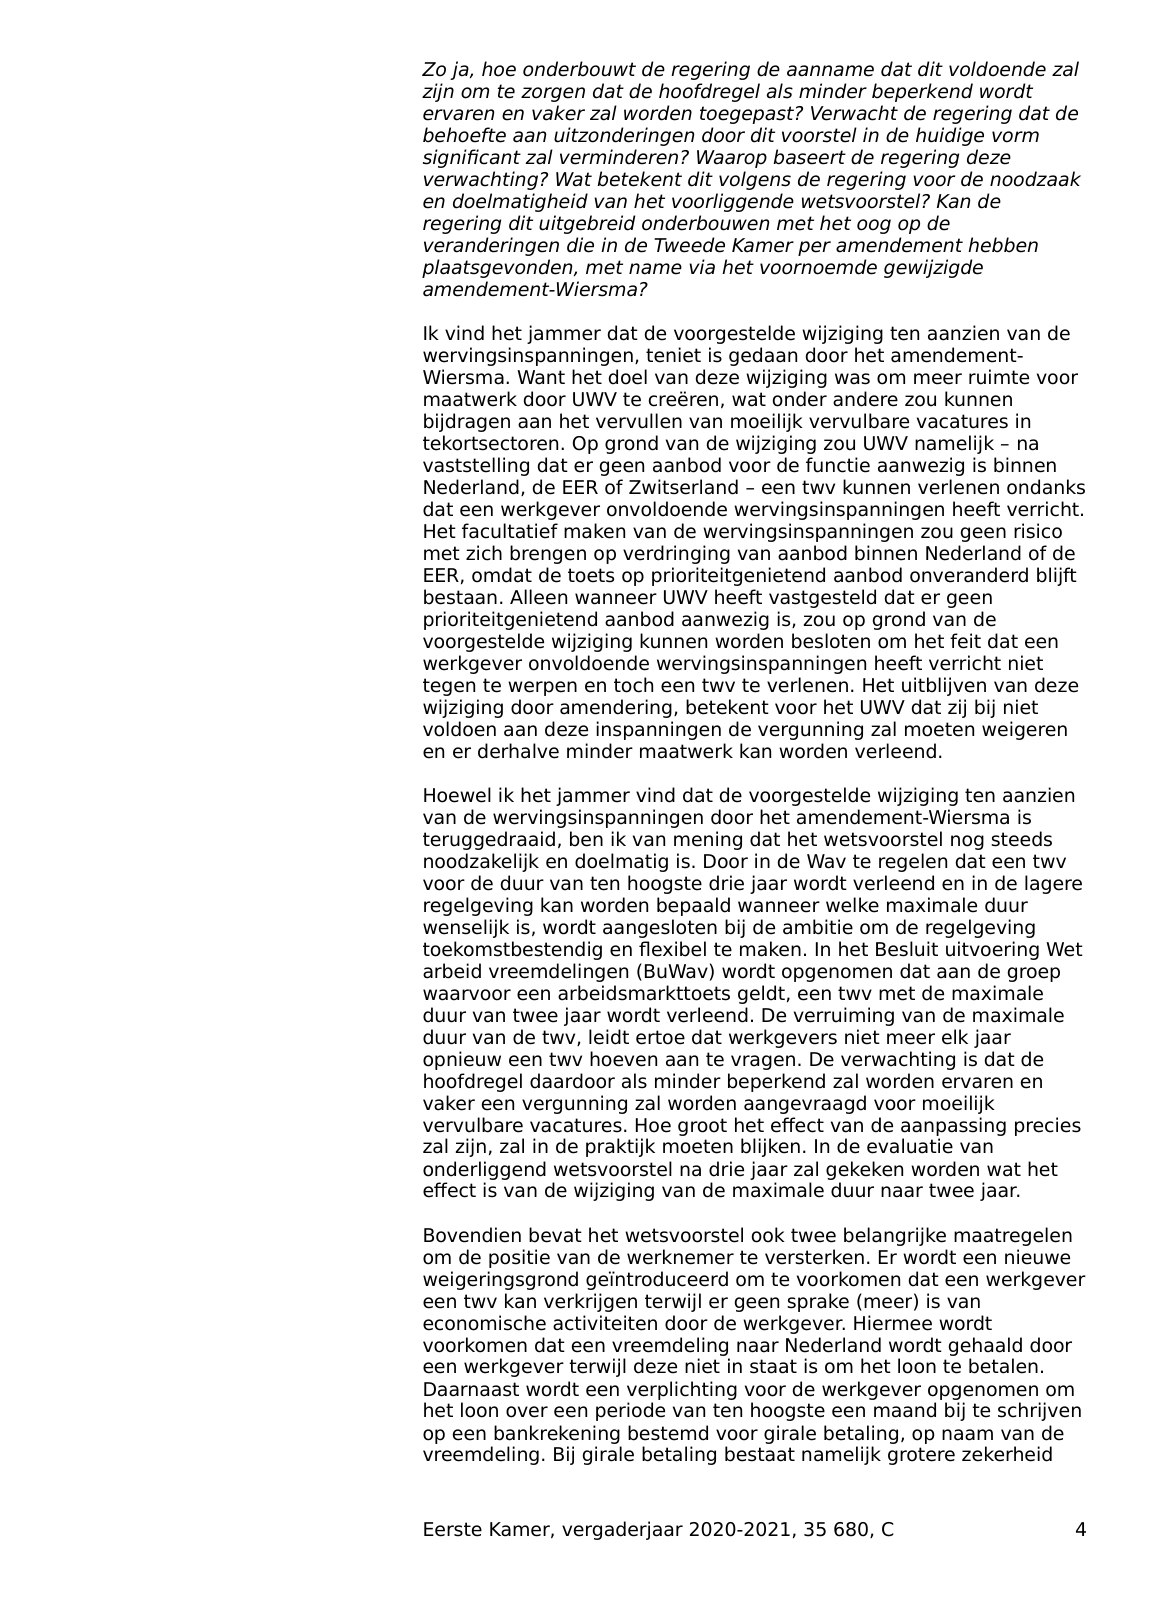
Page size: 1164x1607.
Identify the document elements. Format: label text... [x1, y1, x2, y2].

text Ik vind het jammer dat de voorgestelde wijziging ten aanzien van de wervingsinspanningen, teniet is gedaan door het amendement-Wiersma. Want het doel van deze wijziging was om meer ruimte voor maatwerk door UWV te creëren, wat onder andere zou kunnen bijdragen aan het vervullen van moeilijk vervulbare vacatures in tekortsectoren. Op grond van de wijziging zou UWV namelijk – na vaststelling dat er geen aanbod voor de functie aanwezig is binnen Nederland, de EER of Zwitserland – een twv kunnen verlenen ondanks dat een werkgever onvoldoende wervingsinspanningen heeft verricht. Het facultatief maken van de wervingsinspanningen zou geen risico met zich brengen op verdringing van aanbod binnen Nederland of de EER, omdat de toets op prioriteitgenietend aanbod onveranderd blijft bestaan. Alleen wanneer UWV heeft vastgesteld dat er geen prioriteitgenietend aanbod aanwezig is, zou op grond van de voorgestelde wijziging kunnen worden besloten om het feit dat een werkgever onvoldoende wervingsinspanningen heeft verricht niet tegen te werpen en toch een twv te verlenen. Het uitblijven van deze wijziging door amendering, betekent voor het UWV dat zij bij niet voldoen aan deze inspanningen de vergunning zal moeten weigeren en er derhalve minder maatwerk kan worden verleend. [422, 323, 1087, 763]
text Bovendien bevat het wetsvoorstel ook twee belangrijke maatregelen om de positie van de werknemer te versterken. Er wordt een nieuwe weigeringsgrond geïntroduceerd om te voorkomen dat een werkgever een twv kan verkrijgen terwijl er geen sprake (meer) is van economische activiteiten door de werkgever. Hiermee wordt voorkomen dat een vreemdeling naar Nederland wordt gehaald door een werkgever terwijl deze niet in staat is om het loon te betalen. Daarnaast wordt een verplichting voor de werkgever opgenomen om het loon over een periode van ten hoogste een maand bij te schrijven op een bankrekening bestemd voor girale betaling, op naam van de vreemdeling. Bij girale betaling bestaat namelijk grotere zekerheid [422, 1224, 1087, 1466]
text Hoewel ik het jammer vind dat de voorgestelde wijziging ten aanzien van de wervingsinspanningen door het amendement-Wiersma is teruggedraaid, ben ik van mening dat het wetsvoorstel nog steeds noodzakelijk en doelmatig is. Door in de Wav te regelen dat een twv voor de duur van ten hoogste drie jaar wordt verleend en in de lagere regelgeving kan worden bepaald wanneer welke maximale duur wenselijk is, wordt aangesloten bij de ambitie om de regelgeving toekomstbestendig en flexibel te maken. In het Besluit uitvoering Wet arbeid vreemdelingen (BuWav) wordt opgenomen dat aan de groep waarvoor een arbeidsmarkttoets geldt, een twv met de maximale duur van twee jaar wordt verleend. De verruiming van de maximale duur van de twv, leidt ertoe dat werkgevers niet meer elk jaar opnieuw een twv hoeven aan te vragen. De verwachting is dat de hoofdregel daardoor als minder beperkend zal worden ervaren en vaker een vergunning zal worden aangevraagd voor moeilijk vervulbare vacatures. Hoe groot het effect van de aanpassing precies zal zijn, zal in de praktijk moeten blijken. In de evaluatie van onderliggend wetsvoorstel na drie jaar zal gekeken worden wat het effect is van de wijziging van de maximale duur naar twee jaar. [422, 785, 1087, 1202]
text Zo ja, hoe onderbouwt de regering de aanname dat dit voldoende zal zijn om te zorgen dat de hoofdregel als minder beperkend wordt ervaren en vaker zal worden toegepast? Verwacht de regering dat de behoefte aan uitzonderingen door dit voorstel in de huidige vorm significant zal verminderen? Waarop baseert de regering deze verwachting? Wat betekent dit volgens de regering voor de noodzaak en doelmatigheid van het voorliggende wetsvoorstel? Kan de regering dit uitgebreid onderbouwen met het oog op de veranderingen die in de Tweede Kamer per amendement hebben plaatsgevonden, met name via het voornoemde gewijzigde amendement-Wiersma? [422, 59, 1087, 301]
